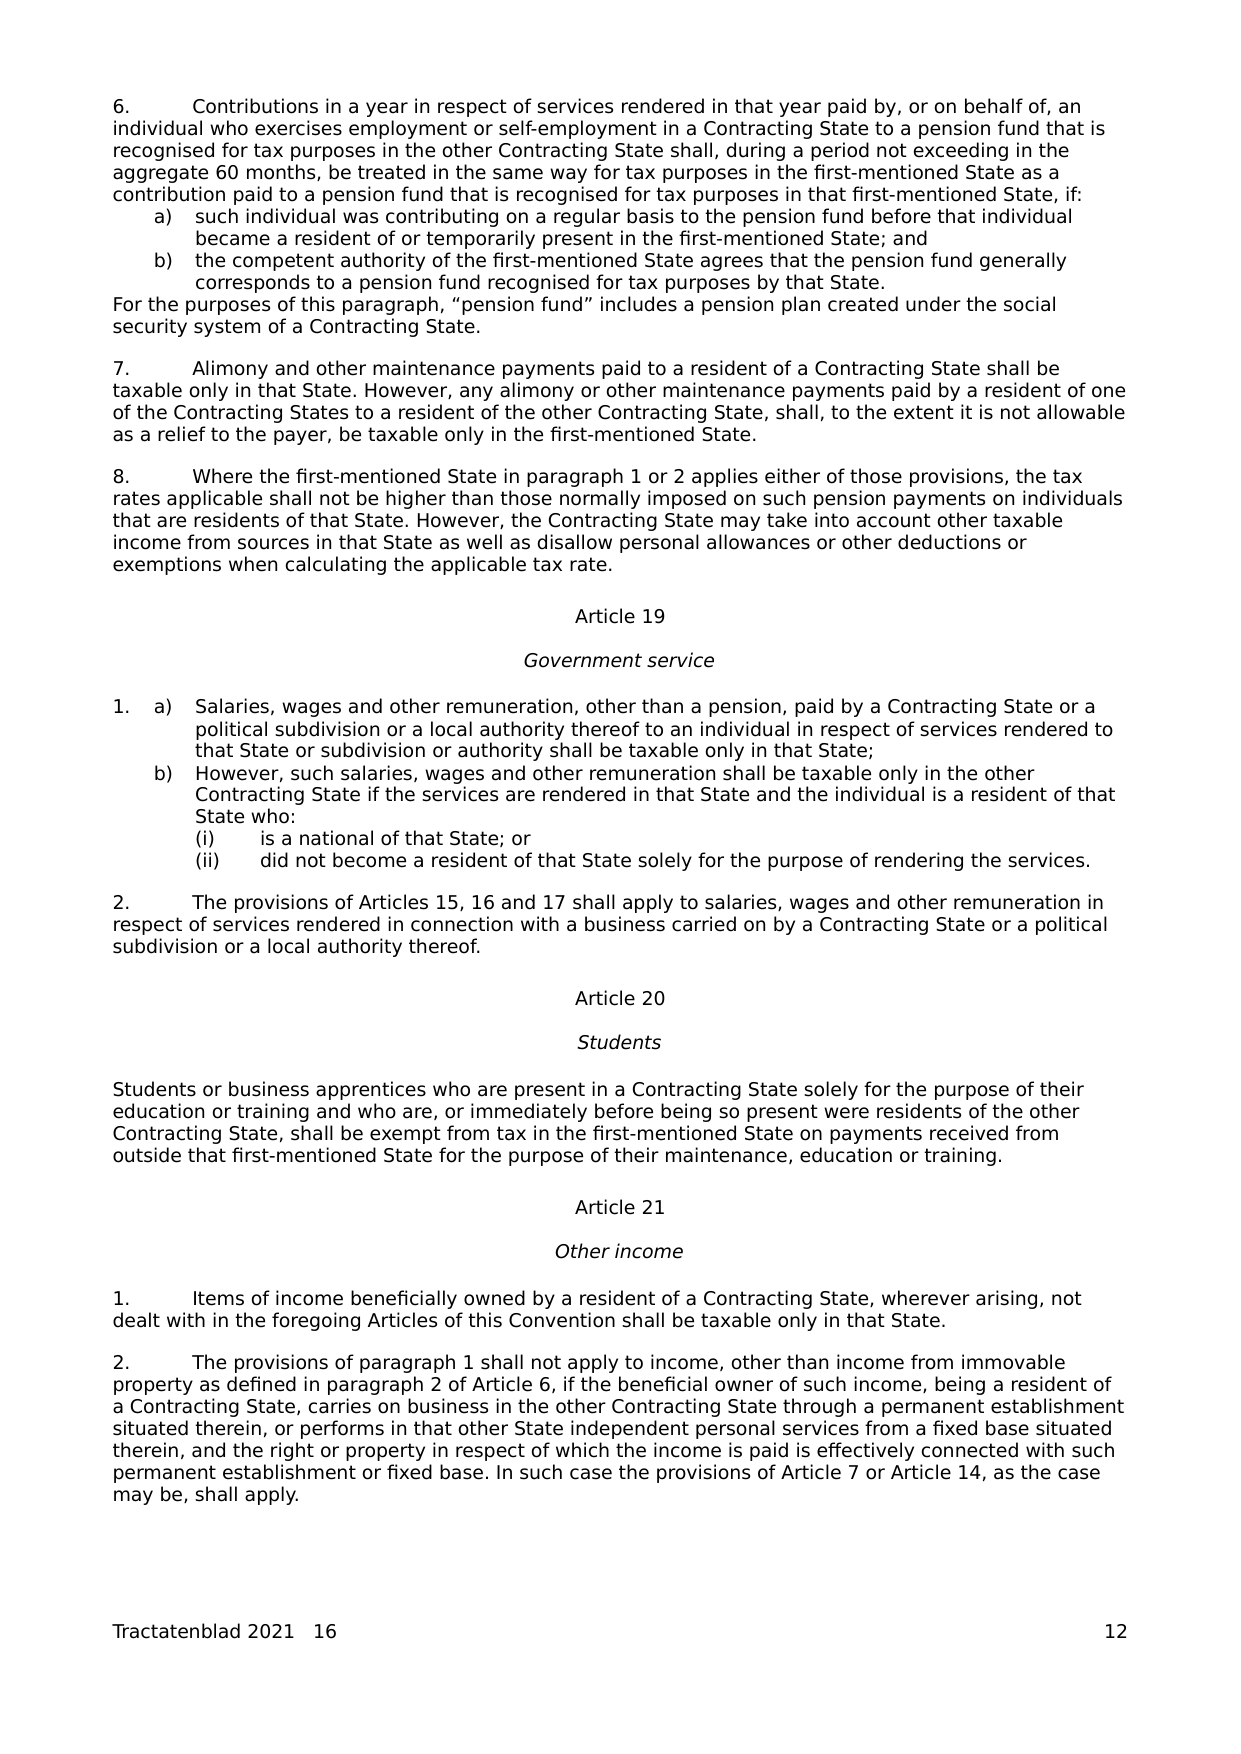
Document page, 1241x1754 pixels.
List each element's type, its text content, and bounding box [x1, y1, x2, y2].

text 8. Where the first-mentioned State in paragraph 1 or 2 applies either of those provisions, the tax rates applicable shall not be higher than those normally imposed on such pension payments on individuals that are residents of that State. However, the Contracting State may take into account other taxable income from sources in that State as well as disallow personal allowances or other deductions or exemptions when calculating the applicable tax rate. [112, 466, 1128, 576]
text 7. Alimony and other maintenance payments paid to a resident of a Contracting State shall be taxable only in that State. However, any alimony or other maintenance payments paid by a resident of one of the Contracting States to a resident of the other Contracting State, shall, to the extent it is not allowable as a relief to the payer, be taxable only in the first-mentioned State. [112, 358, 1128, 446]
subtitle Article 19 Government service [112, 606, 1128, 671]
subtitle Article 21 Other income [112, 1197, 1128, 1263]
subtitle Article 20 Students [112, 988, 1128, 1054]
text b) the competent authority of the first-mentioned State agrees that the pension fund generally corresponds to a pension fund recognised for tax purposes by that State. [153, 250, 1128, 294]
text a) such individual was contributing on a regular basis to the pension fund before that individual became a resident of or temporarily present in the first-mentioned State; and [153, 206, 1128, 250]
text 6. Contributions in a year in respect of services rendered in that year paid by, or on behalf of, an individual who exercises employment or self-employment in a Contracting State to a pension fund that is recognised for tax purposes in the other Contracting State shall, during a period not exceeding in the aggregate 60 months, be treated in the same way for tax purposes in the first-mentioned State as a contribution paid to a pension fund that is recognised for tax purposes in that first-mentioned State, if: [112, 96, 1128, 206]
text Students or business apprentices who are present in a Contracting State solely for the purpose of their education or training and who are, or immediately before being so present were residents of the other Contracting State, shall be exempt from tax in the first-mentioned State on payments received from outside that first-mentioned State for the purpose of their maintenance, education or training. [112, 1079, 1128, 1167]
text b) However, such salaries, wages and other remuneration shall be taxable only in the other Contracting State if the services are rendered in that State and the individual is a resident of that State who: [153, 762, 1128, 828]
text 1. a) Salaries, wages and other remuneration, other than a pension, paid by a Contracting State or a political subdivision or a local authority thereof to an individual in respect of services rendered to that State or subdivision or authority shall be taxable only in that State; [112, 696, 1128, 762]
text 2. The provisions of Articles 15, 16 and 17 shall apply to salaries, wages and other remuneration in respect of services rendered in connection with a business carried on by a Contracting State or a political subdivision or a local authority thereof. [112, 892, 1128, 958]
text (i) is a national of that State; or [195, 828, 1128, 850]
text For the purposes of this paragraph, “pension fund” includes a pension plan created under the social security system of a Contracting State. [112, 294, 1128, 338]
text 1. Items of income beneficially owned by a resident of a Contracting State, wherever arising, not dealt with in the foregoing Articles of this Convention shall be taxable only in that State. [112, 1288, 1128, 1332]
text (ii) did not become a resident of that State solely for the purpose of rendering the services. [195, 850, 1128, 872]
text 2. The provisions of paragraph 1 shall not apply to income, other than income from immovable property as defined in paragraph 2 of Article 6, if the beneficial owner of such income, being a resident of a Contracting State, carries on business in the other Contracting State through a permanent establishment situated therein, or performs in that other State independent personal services from a fixed base situated therein, and the right or property in respect of which the income is paid is effectively connected with such permanent establishment or fixed base. In such case the provisions of Article 7 or Article 14, as the case may be, shall apply. [112, 1352, 1128, 1506]
